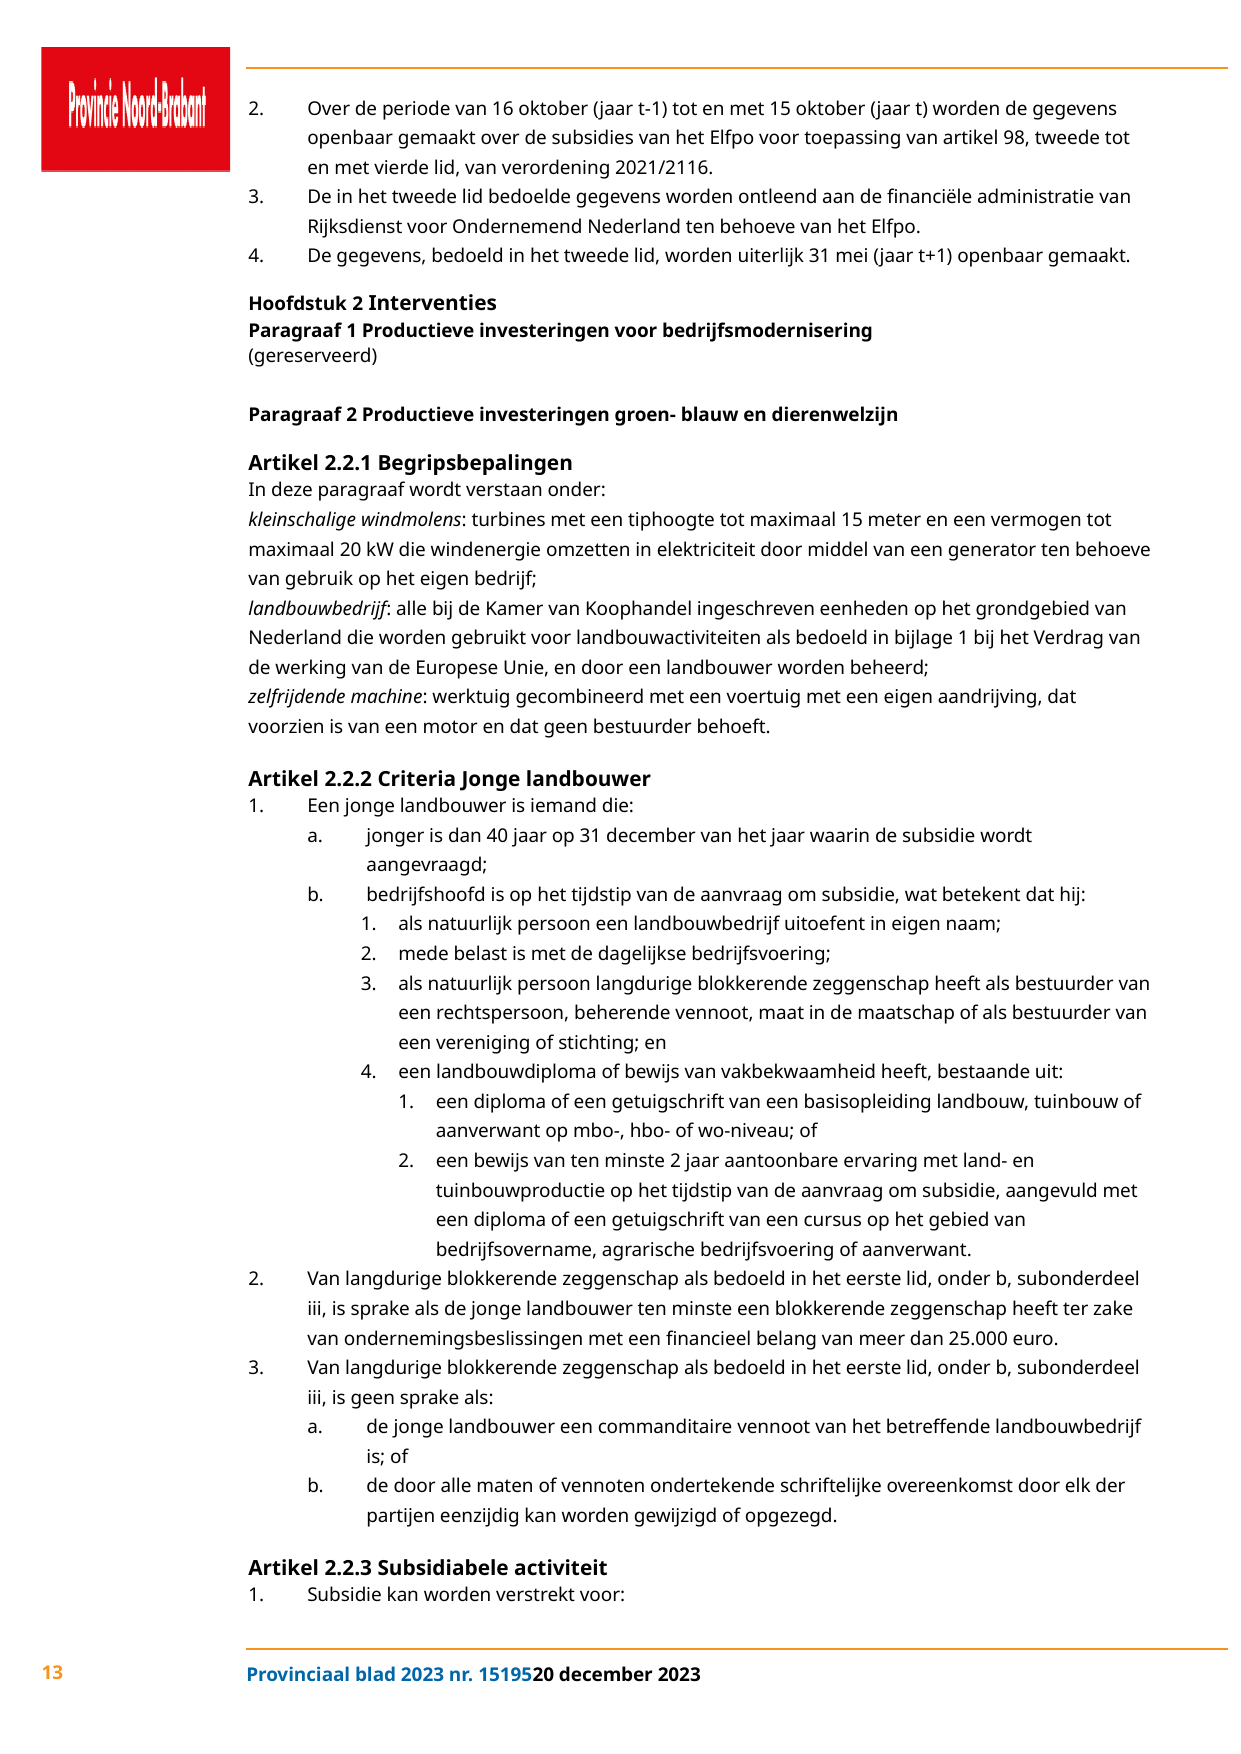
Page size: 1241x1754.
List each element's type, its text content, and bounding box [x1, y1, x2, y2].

list een diploma of een getuigschrift van een basisopleiding landbouw, tuinbouw of aanverwant op mbo-, hbo- of wo-niveau; of [398, 1088, 1152, 1143]
list jonger is dan 40 jaar op 31 december van het jaar waarin de subsidie wordt aangevraagd; [307, 822, 1152, 877]
text Paragraaf 2 Productieve investeringen groen- blauw en dierenwelzijn [248, 402, 1152, 427]
text zelfrijdende machine: werktuig gecombineerd met een voertuig met een eigen aandrijving, dat voorzien is van een motor en dat geen bestuurder behoeft. [248, 684, 1152, 739]
text kleinschalige windmolens: turbines met een tiphoogte tot maximaal 15 meter en een vermogen tot maximaal 20 kW die windenergie omzetten in elektriciteit door middel van een generator ten behoeve van gebruik op het eigen bedrijf; [248, 506, 1152, 591]
list als natuurlijk persoon langdurige blokkerende zeggenschap heeft als bestuurder van een rechtspersoon, beherende vennoot, maat in de maatschap of als bestuurder van een vereniging of stichting; en [361, 970, 1152, 1054]
list Een jonge landbouwer is iemand die: [248, 792, 1152, 818]
list een bewijs van ten minste 2 jaar aantoonbare ervaring met land- en tuinbouwproductie op het tijdstip van de aanvraag om subsidie, aangevuld met een diploma of een getuigschrift van een cursus op het gebied van bedrijfsovername, agrarische bedrijfsvoering of aanverwant. [398, 1147, 1152, 1262]
text Artikel 2.2.3 Subsidiabele activiteit [248, 1553, 1152, 1581]
list Van langdurige blokkerende zeggenschap als bedoeld in het eerste lid, onder b, subonderdeel iii, is sprake als de jonge landbouwer ten minste een blokkerende zeggenschap heeft ter zake van ondernemingsbeslissingen met een financieel belang van meer dan 25.000 euro. [248, 1266, 1152, 1350]
list mede belast is met de dagelijkse bedrijfsvoering; [361, 940, 1152, 966]
list Subsidie kan worden verstrekt voor: [248, 1581, 1152, 1607]
list Van langdurige blokkerende zeggenschap als bedoeld in het eerste lid, onder b, subonderdeel iii, is geen sprake als: [248, 1354, 1152, 1409]
list Over de periode van 16 oktober (jaar t-1) tot en met 15 oktober (jaar t) worden de gegevens openbaar gemaakt over de subsidies van het Elfpo voor toepassing van artikel 98, tweede tot en met vierde lid, van verordening 2021/2116. [248, 95, 1152, 180]
picture [41, 47, 231, 172]
list De gegevens, bedoeld in het tweede lid, worden uiterlijk 31 mei (jaar t+1) openbaar gemaakt. [248, 243, 1152, 268]
text Artikel 2.2.1 Begripsbepalingen [248, 448, 1152, 477]
text In deze paragraaf wordt verstaan onder: [248, 477, 1152, 502]
text Artikel 2.2.2 Criteria Jonge landbouwer [248, 764, 1152, 792]
text landbouwbedrijf: alle bij de Kamer van Koophandel ingeschreven eenheden op het grondgebied van Nederland die worden gebruikt voor landbouwactiviteiten als bedoeld in bijlage 1 bij het Verdrag van de werking van de Europese Unie, en door een landbouwer worden beheerd; [248, 595, 1152, 680]
text Hoofdstuk 2 Interventies [248, 288, 1152, 317]
list de jonge landbouwer een commanditaire vennoot van het betreffende landbouwbedrijf is; of [307, 1413, 1152, 1469]
list bedrijfshoofd is op het tijdstip van de aanvraag om subsidie, wat betekent dat hij: [307, 881, 1152, 907]
list De in het tweede lid bedoelde gegevens worden ontleend aan de financiële administratie van Rijksdienst voor Ondernemend Nederland ten behoeve van het Elfpo. [248, 183, 1152, 239]
list als natuurlijk persoon een landbouwbedrijf uitoefent in eigen naam; [361, 911, 1152, 936]
text Paragraaf 1 Productieve investeringen voor bedrijfsmodernisering [248, 317, 1152, 342]
text (gereserveerd) [248, 342, 1152, 368]
list de door alle maten of vennoten ondertekende schriftelijke overeenkomst door elk der partijen eenzijdig kan worden gewijzigd of opgezegd. [307, 1473, 1152, 1528]
list een landbouwdiploma of bewijs van vakbekwaamheid heeft, bestaande uit: [361, 1058, 1152, 1084]
